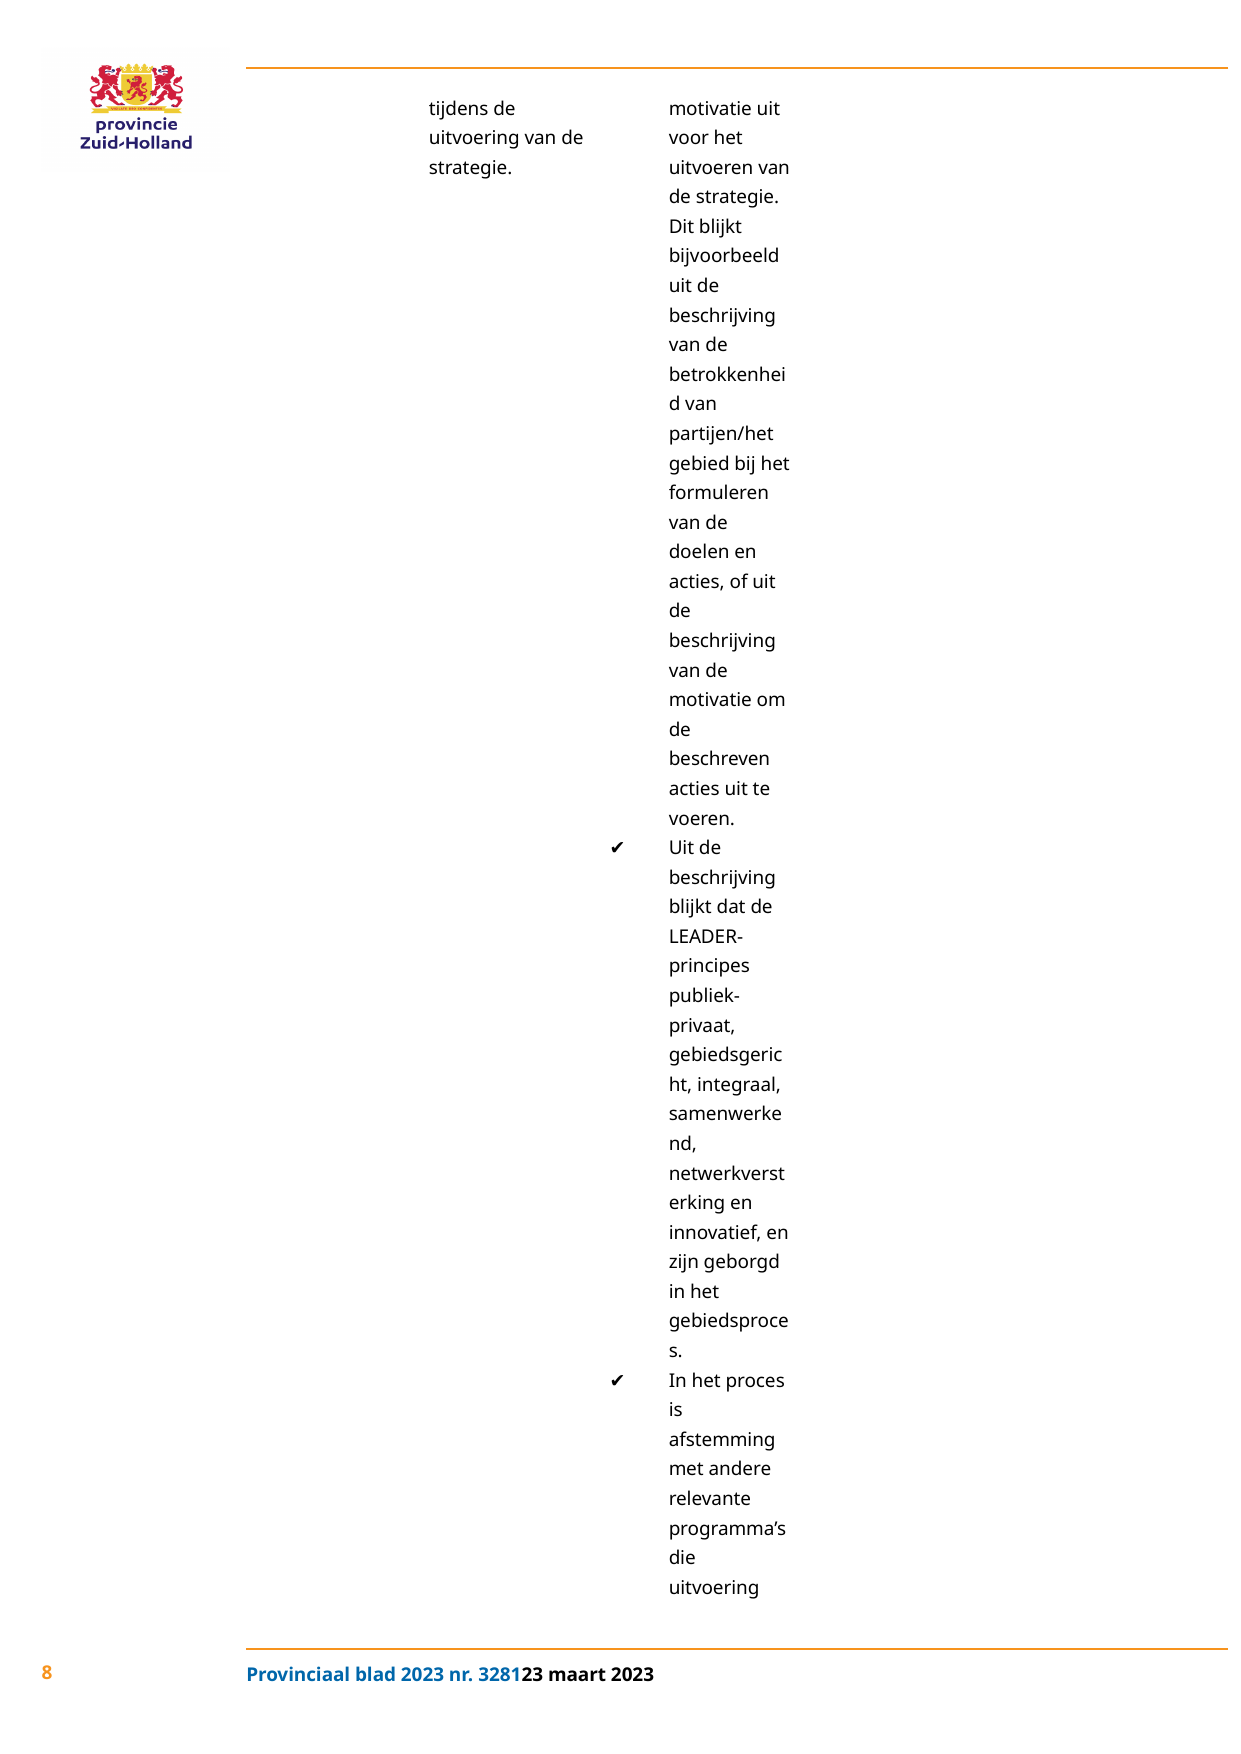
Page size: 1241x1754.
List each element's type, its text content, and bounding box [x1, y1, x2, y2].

table_cell tijdens de uitvoering van de strategie. [429, 95, 609, 1600]
table_cell [248, 95, 429, 1600]
table_cell motivatie uit voor het uitvoeren van de strategie. Dit blijkt bijvoorbeeld uit de beschrijving van de betrokkenheid van partijen/het gebied bij het formuleren van de doelen en acties, of uit de beschrijving van de motivatie om de beschreven acties uit te voeren. Uit de beschrijving blijkt dat de LEADER-principes publiek-privaat, gebiedsgericht, integraal, samenwerkend, netwerkversterking en innovatief, en zijn geborgd in het gebiedsproces. In het proces is afstemming met andere relevante programma’s die uitvoering [609, 95, 790, 1600]
picture [41, 47, 231, 172]
table_cell [790, 95, 971, 1600]
table_cell [971, 95, 1152, 1600]
